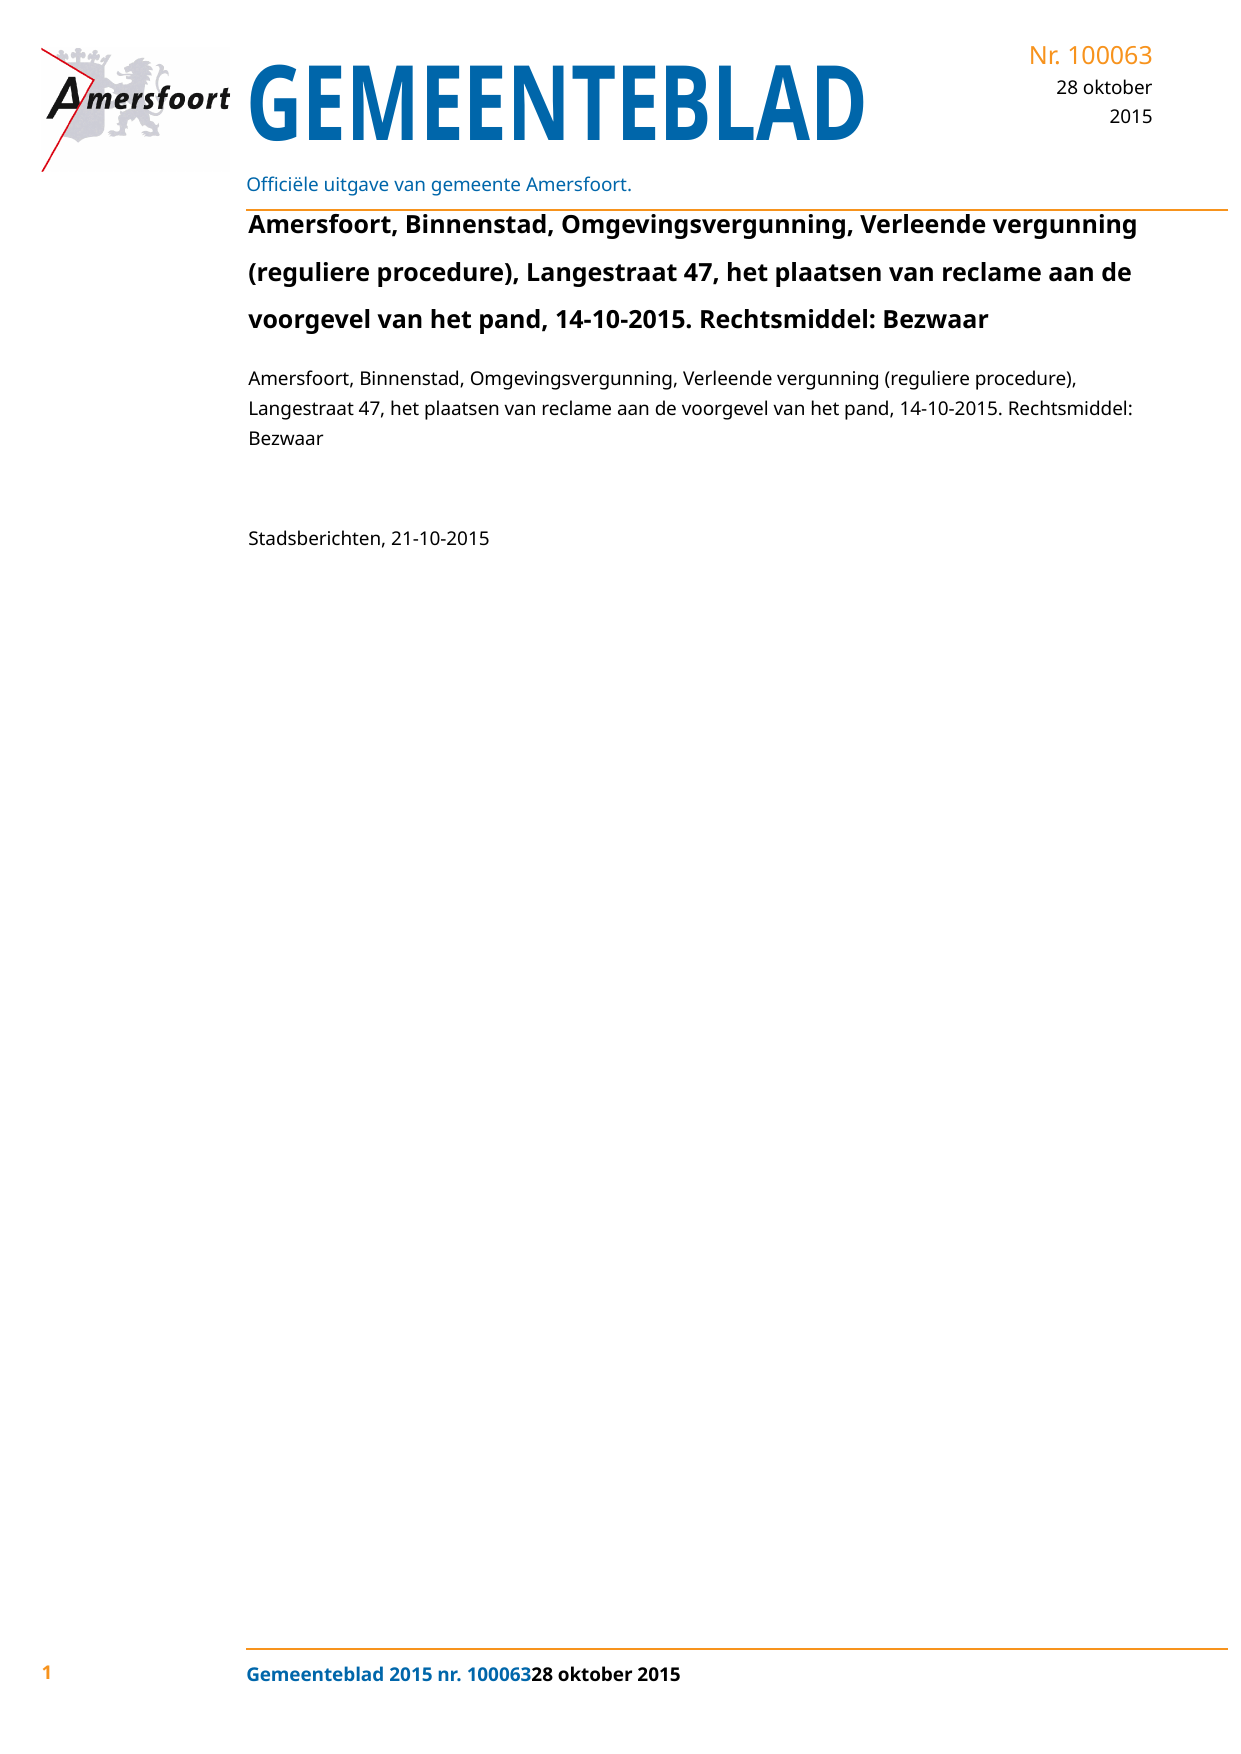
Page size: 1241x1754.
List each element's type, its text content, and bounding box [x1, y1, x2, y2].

text Stadsberichten, 21-10-2015 [248, 526, 1152, 551]
text Amersfoort, Binnenstad, Omgevingsvergunning, Verleende vergunning (reguliere procedure), Langestraat 47, het plaatsen van reclame aan de voorgevel van het pand, 14-10-2015. Rechtsmiddel: Bezwaar [248, 211, 1152, 336]
text Amersfoort, Binnenstad, Omgevingsvergunning, Verleende vergunning (reguliere procedure), Langestraat 47, het plaatsen van reclame aan de voorgevel van het pand, 14-10-2015. Rechtsmiddel: Bezwaar [248, 366, 1152, 450]
picture [41, 47, 231, 172]
